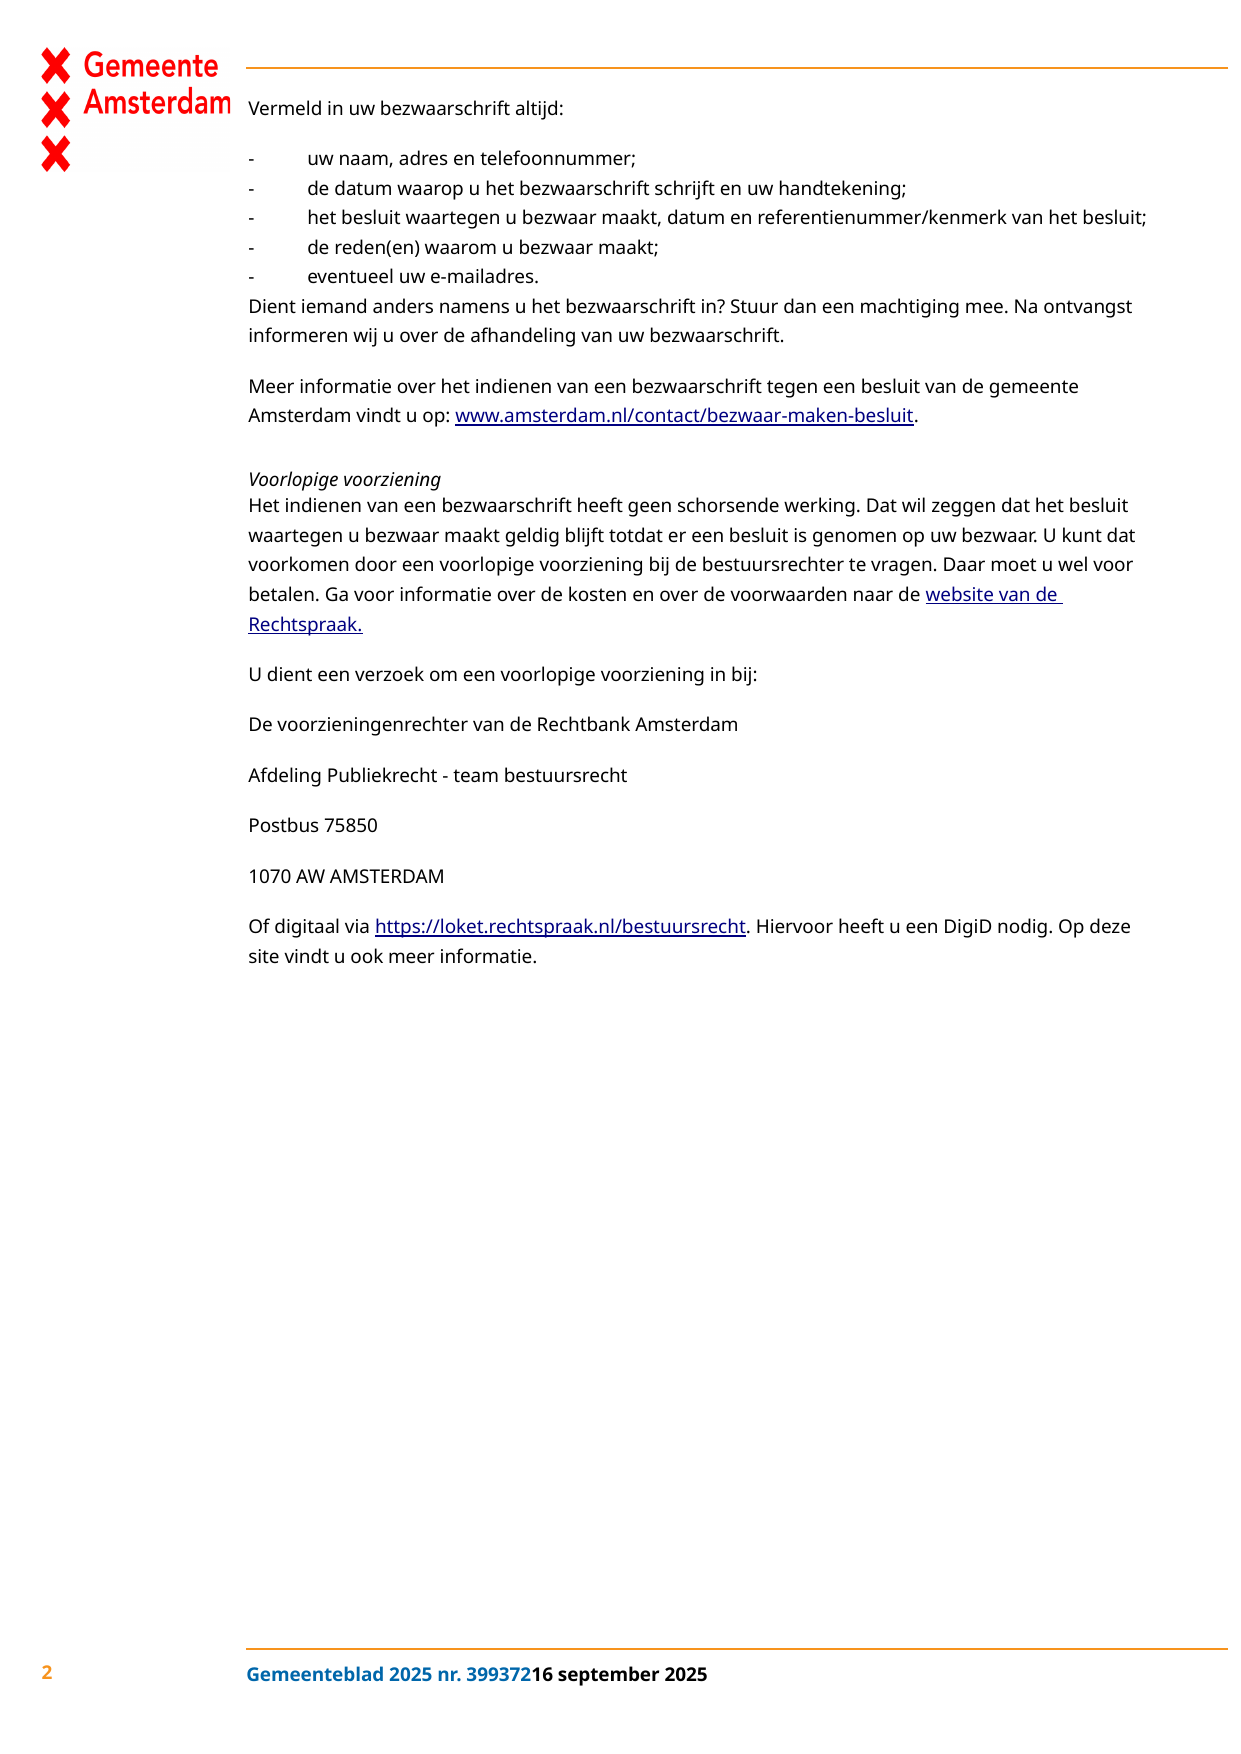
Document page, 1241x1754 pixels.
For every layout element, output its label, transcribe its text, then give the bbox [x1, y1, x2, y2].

picture [41, 47, 231, 172]
list het besluit waartegen u bezwaar maakt, datum en referentienummer/kenmerk van het besluit; [248, 204, 1152, 230]
text Meer informatie over het indienen van een bezwaarschrift tegen een besluit van de gemeente Amsterdam vindt u op: www.amsterdam.nl/contact/bezwaar-maken-besluit. [248, 373, 1152, 428]
text Vermeld in uw bezwaarschrift altijd: [248, 95, 1152, 121]
list de reden(en) waarom u bezwaar maakt; [248, 234, 1152, 260]
text U dient een verzoek om een voorlopige voorziening in bij: [248, 661, 1152, 687]
text Postbus 75850 [248, 812, 1152, 838]
text Afdeling Publiekrecht - team bestuursrecht [248, 762, 1152, 788]
text Of digitaal via https://loket.rechtspraak.nl/bestuursrecht. Hiervoor heeft u een DigiD nodig. Op deze site vindt u ook meer informatie. [248, 913, 1152, 968]
text Voorlopige voorziening [248, 467, 1152, 492]
text Het indienen van een bezwaarschrift heeft geen schorsende werking. Dat wil zeggen dat het besluit waartegen u bezwaar maakt geldig blijft totdat er een besluit is genomen op uw bezwaar. U kunt dat voorkomen door een voorlopige voorziening bij de bestuursrechter te vragen. Daar moet u wel voor betalen. Ga voor informatie over de kosten en over de voorwaarden naar de website van de Rechtspraak. [248, 492, 1152, 636]
text De voorzieningenrechter van de Rechtbank Amsterdam [248, 712, 1152, 737]
list uw naam, adres en telefoonnummer; [248, 145, 1152, 171]
list eventueel uw e-mailadres. [248, 263, 1152, 289]
text Dient iemand anders namens u het bezwaarschrift in? Stuur dan een machtiging mee. Na ontvangst informeren wij u over de afhandeling van uw bezwaarschrift. [248, 293, 1152, 348]
list de datum waarop u het bezwaarschrift schrijft en uw handtekening; [248, 175, 1152, 201]
text 1070 AW AMSTERDAM [248, 863, 1152, 888]
